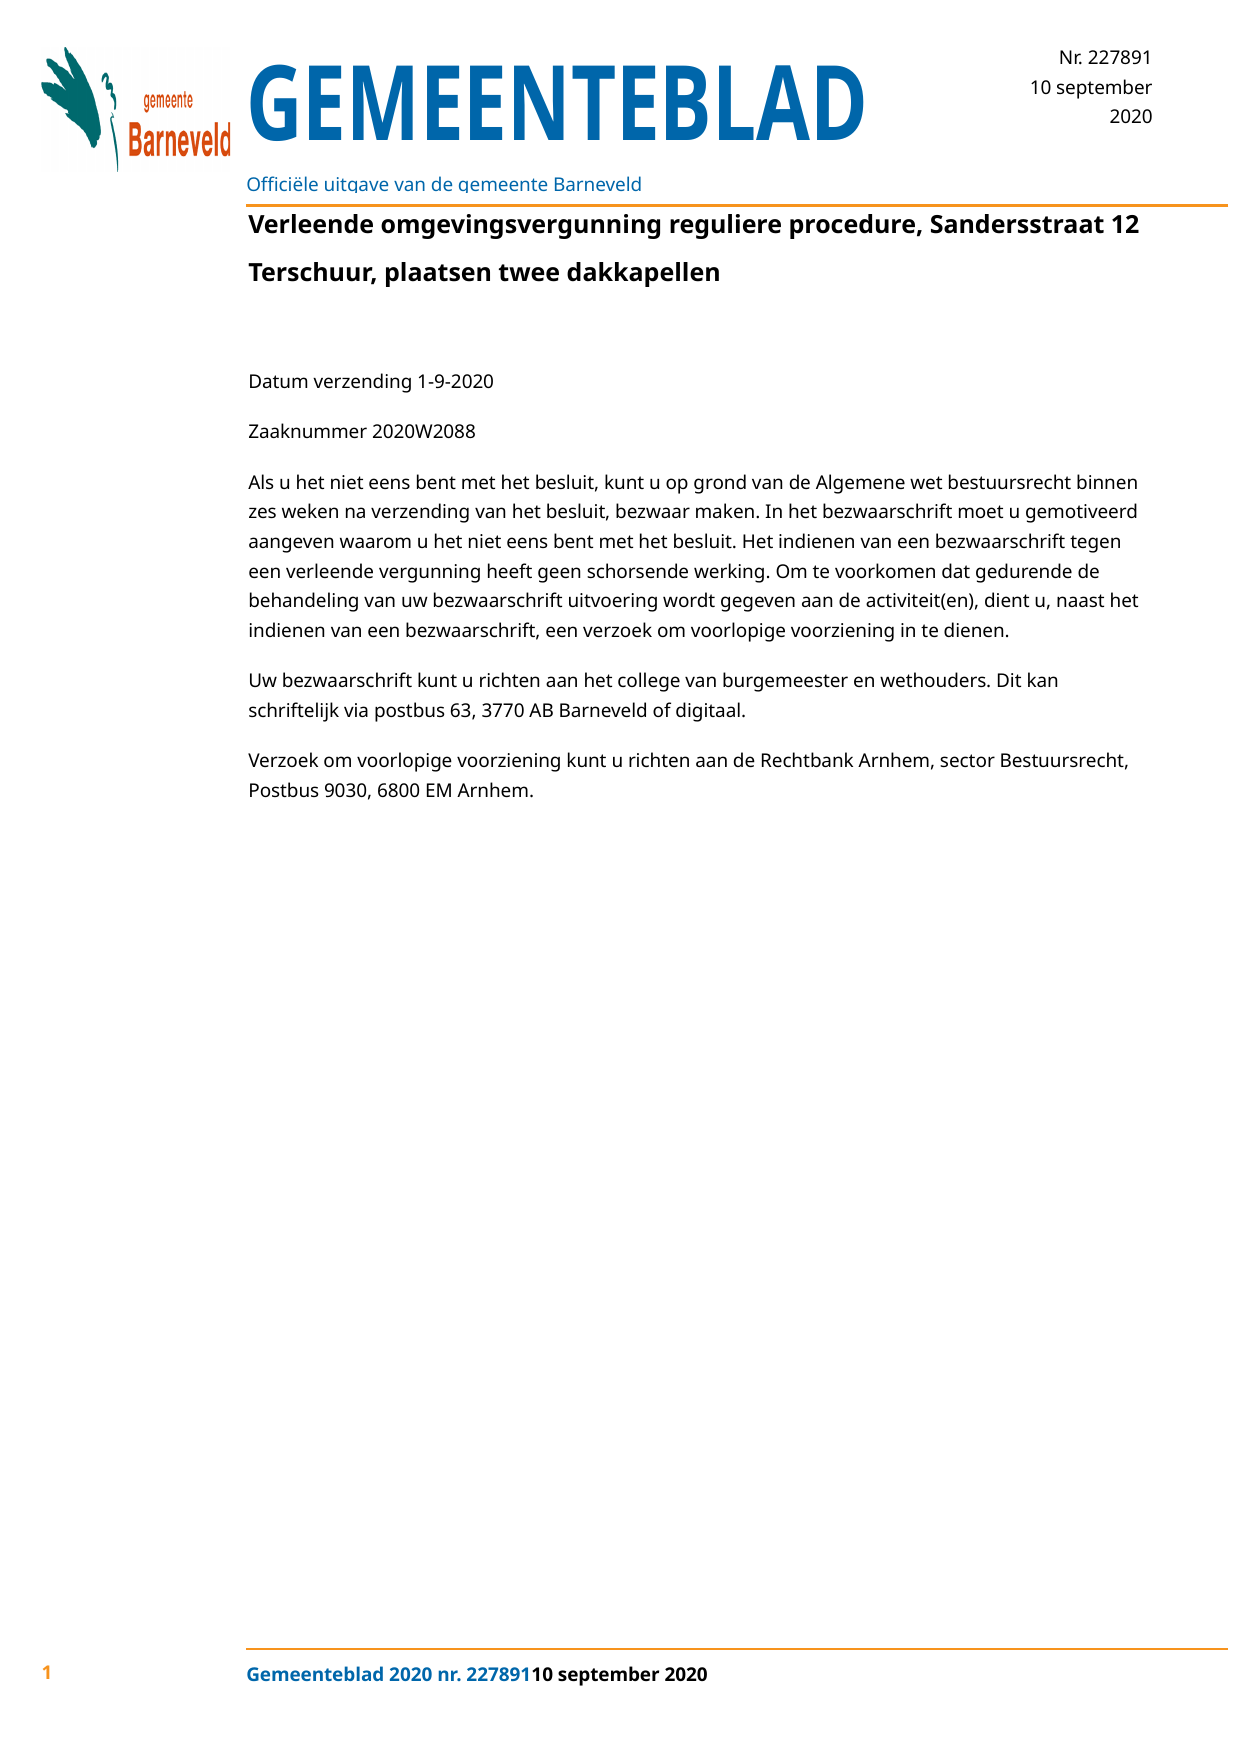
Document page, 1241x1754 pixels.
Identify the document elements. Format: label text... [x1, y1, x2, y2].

text Datum verzending 1-9-2020 [248, 368, 1152, 394]
text Als u het niet eens bent met het besluit, kunt u op grond van de Algemene wet bestuursrecht binnen zes weken na verzending van het besluit, bezwaar maken. In het bezwaarschrift moet u gemotiveerd aangeven waarom u het niet eens bent met het besluit. Het indienen van een bezwaarschrift tegen een verleende vergunning heeft geen schorsende werking. Om te voorkomen dat gedurende de behandeling van uw bezwaarschrift uitvoering wordt gegeven aan de activiteit(en), dient u, naast het indienen van een bezwaarschrift, een verzoek om voorlopige voorziening in te dienen. [248, 469, 1152, 643]
picture [41, 47, 231, 172]
text Zaaknummer 2020W2088 [248, 419, 1152, 444]
text Verzoek om voorlopige voorziening kunt u richten aan de Rechtbank Arnhem, sector Bestuursrecht, Postbus 9030, 6800 EM Arnhem. [248, 747, 1152, 803]
text Verleende omgevingsvergunning reguliere procedure, Sandersstraat 12 Terschuur, plaatsen twee dakkapellen [248, 207, 1152, 288]
text Uw bezwaarschrift kunt u richten aan het college van burgemeester en wethouders. Dit kan schriftelijk via postbus 63, 3770 AB Barneveld of digitaal. [248, 667, 1152, 723]
